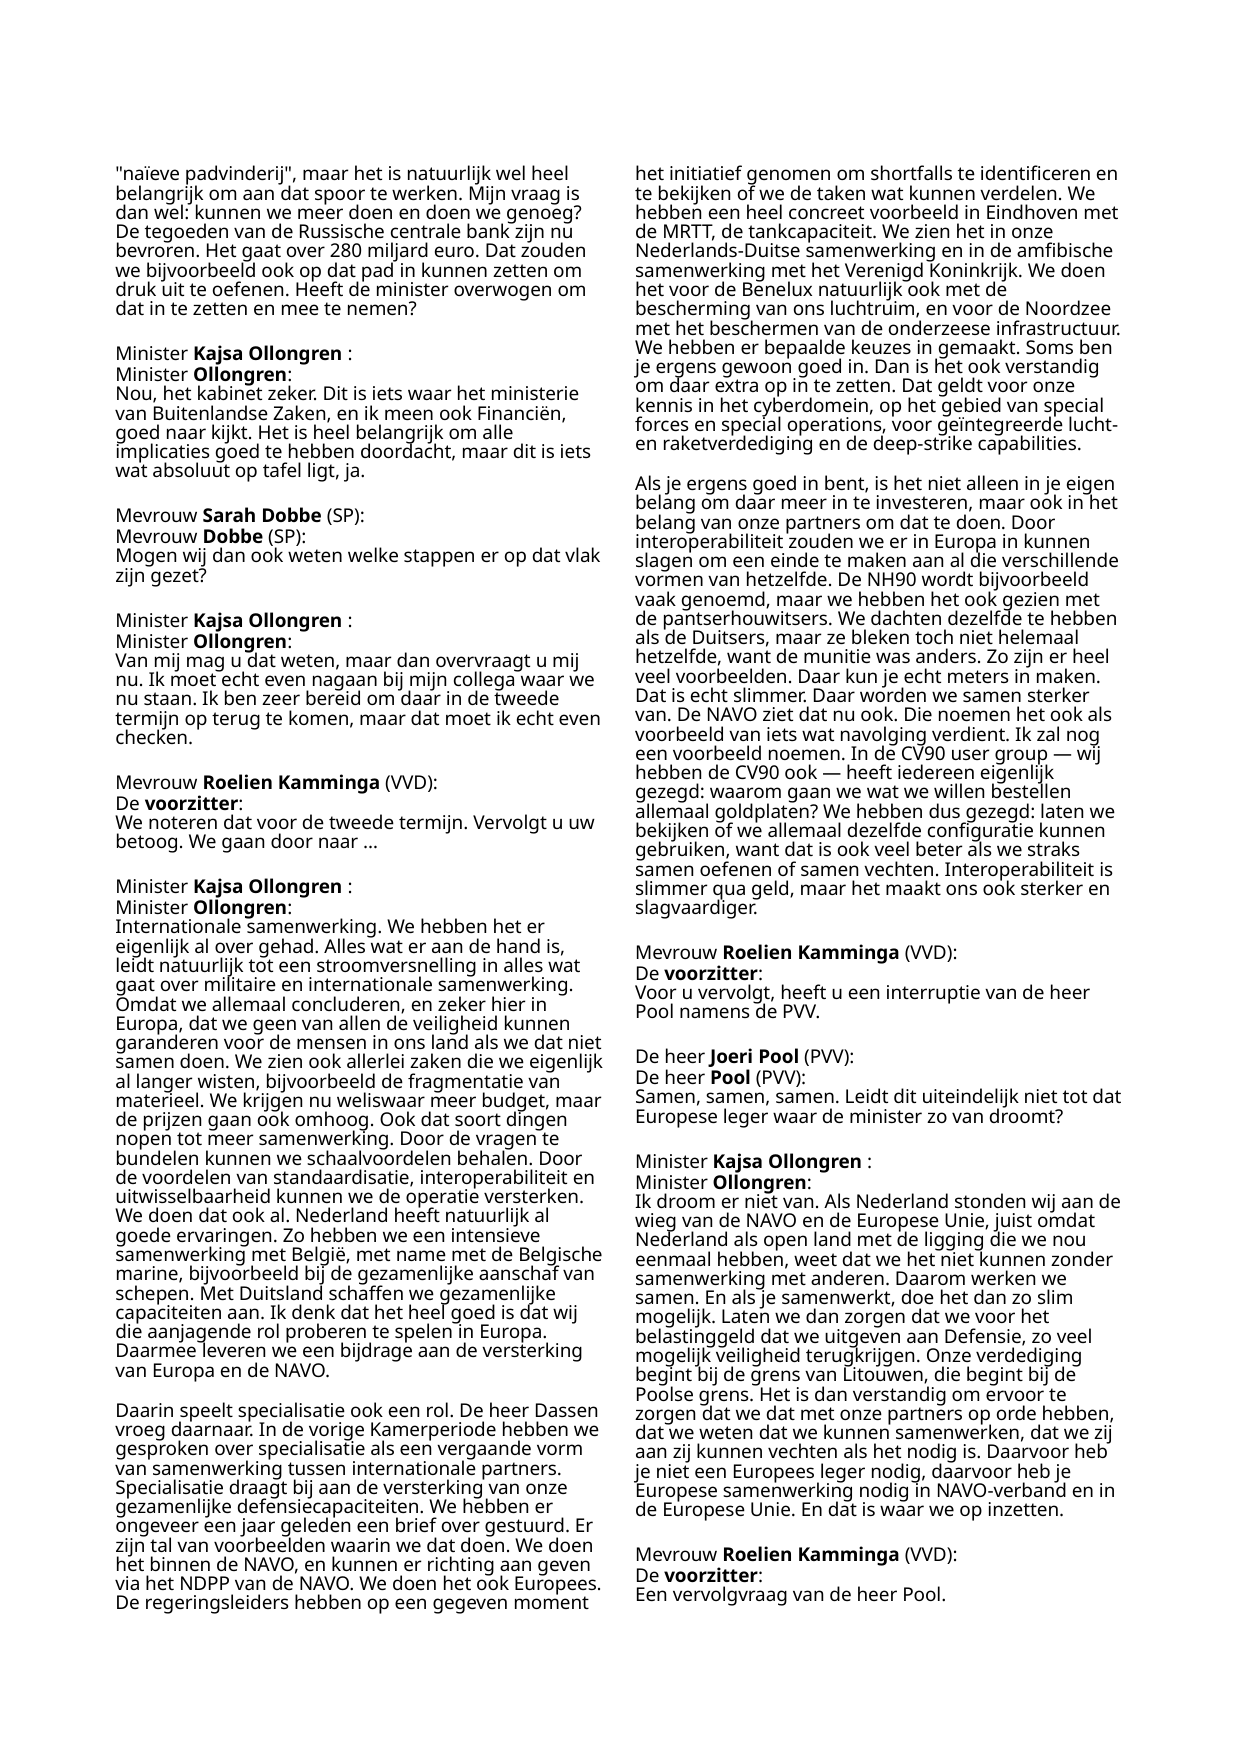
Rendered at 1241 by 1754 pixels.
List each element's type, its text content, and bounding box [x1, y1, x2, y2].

text Als je ergens goed in bent, is het niet alleen in je eigen belang om daar meer in te investeren, maar ook in het belang van onze partners om dat te doen. Door interoperabiliteit zouden we er in Europa in kunnen slagen om een einde te maken aan al die verschillende vormen van hetzelfde. De NH90 wordt bijvoorbeeld vaak genoemd, maar we hebben het ook gezien met de pantserhouwitsers. We dachten dezelfde te hebben als de Duitsers, maar ze bleken toch niet helemaal hetzelfde, want de munitie was anders. Zo zijn er heel veel voorbeelden. Daar kun je echt meters in maken. Dat is echt slimmer. Daar worden we samen sterker van. De NAVO ziet dat nu ook. Die noemen het ook als voorbeeld van iets wat navolging verdient. Ik zal nog een voorbeeld noemen. In de CV90 user group — wij hebben de CV90 ook — heeft iedereen eigenlijk gezegd: waarom gaan we wat we willen bestellen allemaal goldplaten? We hebben dus gezegd: laten we bekijken of we allemaal dezelfde configuratie kunnen gebruiken, want dat is ook veel beter als we straks samen oefenen of samen vechten. Interoperabiliteit is slimmer qua geld, maar het maakt ons ook sterker en slagvaardiger. [635, 475, 1125, 918]
text Mevrouw Roelien Kamminga (VVD): [635, 939, 1125, 965]
text De heer Joeri Pool (PVV): [635, 1043, 1125, 1069]
text Minister Ollongren: [115, 366, 605, 385]
text Minister Ollongren: [115, 633, 605, 652]
text De voorzitter: [115, 795, 605, 814]
text Mevrouw Roelien Kamminga (VVD): [635, 1541, 1125, 1567]
text Internationale samenwerking. We hebben het er eigenlijk al over gehad. Alles wat er aan de hand is, leidt natuurlijk tot een stroomversnelling in alles wat gaat over militaire en internationale samenwerking. Omdat we allemaal concluderen, en zeker hier in Europa, dat we geen van allen de veiligheid kunnen garanderen voor de mensen in ons land als we dat niet samen doen. We zien ook allerlei zaken die we eigenlijk al langer wisten, bijvoorbeeld de fragmentatie van materieel. We krijgen nu weliswaar meer budget, maar de prijzen gaan ook omhoog. Ook dat soort dingen nopen tot meer samenwerking. Door de vragen te bundelen kunnen we schaalvoordelen behalen. Door de voordelen van standaardisatie, interoperabiliteit en uitwisselbaarheid kunnen we de operatie versterken. We doen dat ook al. Nederland heeft natuurlijk al goede ervaringen. Zo hebben we een intensieve samenwerking met België, met name met de Belgische marine, bijvoorbeeld bij de gezamenlijke aanschaf van schepen. Met Duitsland schaffen we gezamenlijke capaciteiten aan. Ik denk dat het heel goed is dat wij die aanjagende rol proberen te spelen in Europa. Daarmee leveren we een bijdrage aan de versterking van Europa en de NAVO. [115, 918, 605, 1381]
text Een vervolgvraag van de heer Pool. [635, 1586, 1125, 1606]
text Mevrouw Roelien Kamminga (VVD): [115, 769, 605, 795]
text Mevrouw Sarah Dobbe (SP): [115, 502, 605, 528]
text De voorzitter: [635, 1567, 1125, 1586]
text Minister Kajsa Ollongren : [115, 607, 605, 633]
text Minister Ollongren: [635, 1174, 1125, 1193]
text De voorzitter: [635, 965, 1125, 984]
text Voor u vervolgt, heeft u een interruptie van de heer Pool namens de PVV. [635, 984, 1125, 1023]
text Ik droom er niet van. Als Nederland stonden wij aan de wieg van de NAVO en de Europese Unie, juist omdat Nederland als open land met de ligging die we nou eenmaal hebben, weet dat we het niet kunnen zonder samenwerking met anderen. Daarom werken we samen. En als je samenwerkt, doe het dan zo slim mogelijk. Laten we dan zorgen dat we voor het belastinggeld dat we uitgeven aan Defensie, zo veel mogelijk veiligheid terugkrijgen. Onze verdediging begint bij de grens van Litouwen, die begint bij de Poolse grens. Het is dan verstandig om ervoor te zorgen dat we dat met onze partners op orde hebben, dat we weten dat we kunnen samenwerken, dat we zij aan zij kunnen vechten als het nodig is. Daarvoor heb je niet een Europees leger nodig, daarvoor heb je Europese samenwerking nodig in NAVO-verband en in de Europese Unie. En dat is waar we op inzetten. [635, 1193, 1125, 1521]
text Mogen wij dan ook weten welke stappen er op dat vlak zijn gezet? [115, 547, 605, 586]
text Minister Ollongren: [115, 899, 605, 918]
text Minister Kajsa Ollongren : [635, 1148, 1125, 1174]
text We noteren dat voor de tweede termijn. Vervolgt u uw betoog. We gaan door naar … [115, 814, 605, 853]
text Samen, samen, samen. Leidt dit uiteindelijk niet tot dat Europese leger waar de minister zo van droomt? [635, 1088, 1125, 1127]
text het initiatief genomen om shortfalls te identificeren en te bekijken of we de taken wat kunnen verdelen. We hebben een heel concreet voorbeeld in Eindhoven met de MRTT, de tankcapaciteit. We zien het in onze Nederlands-Duitse samenwerking en in de amfibische samenwerking met het Verenigd Koninkrijk. We doen het voor de Benelux natuurlijk ook met de bescherming van ons luchtruim, en voor de Noordzee met het beschermen van de onderzeese infrastructuur. We hebben er bepaalde keuzes in gemaakt. Soms ben je ergens gewoon goed in. Dan is het ook verstandig om daar extra op in te zetten. Dat geldt voor onze kennis in het cyberdomein, op het gebied van special forces en special operations, voor geïntegreerde lucht- en raketverdediging en de deep-strike capabilities. [635, 165, 1125, 454]
text Minister Kajsa Ollongren : [115, 340, 605, 366]
text Van mij mag u dat weten, maar dan overvraagt u mij nu. Ik moet echt even nagaan bij mijn collega waar we nu staan. Ik ben zeer bereid om daar in de tweede termijn op terug te komen, maar dat moet ik echt even checken. [115, 652, 605, 748]
text "naïeve padvinderij", maar het is natuurlijk wel heel belangrijk om aan dat spoor te werken. Mijn vraag is dan wel: kunnen we meer doen en doen we genoeg? De tegoeden van de Russische centrale bank zijn nu bevroren. Het gaat over 280 miljard euro. Dat zouden we bijvoorbeeld ook op dat pad in kunnen zetten om druk uit te oefenen. Heeft de minister overwogen om dat in te zetten en mee te nemen? [115, 165, 605, 319]
text Minister Kajsa Ollongren : [115, 873, 605, 899]
text Nou, het kabinet zeker. Dit is iets waar het ministerie van Buitenlandse Zaken, en ik meen ook Financiën, goed naar kijkt. Het is heel belangrijk om alle implicaties goed te hebben doordacht, maar dit is iets wat absoluut op tafel ligt, ja. [115, 385, 605, 482]
text Daarin speelt specialisatie ook een rol. De heer Dassen vroeg daarnaar. In de vorige Kamerperiode hebben we gesproken over specialisatie als een vergaande vorm van samenwerking tussen internationale partners. Specialisatie draagt bij aan de versterking van onze gezamenlijke defensiecapaciteiten. We hebben er ongeveer een jaar geleden een brief over gestuurd. Er zijn tal van voorbeelden waarin we dat doen. We doen het binnen de NAVO, en kunnen er richting aan geven via het NDPP van de NAVO. We doen het ook Europees. De regeringsleiders hebben op een gegeven moment [115, 1402, 605, 1614]
text Mevrouw Dobbe (SP): [115, 528, 605, 547]
text De heer Pool (PVV): [635, 1069, 1125, 1088]
